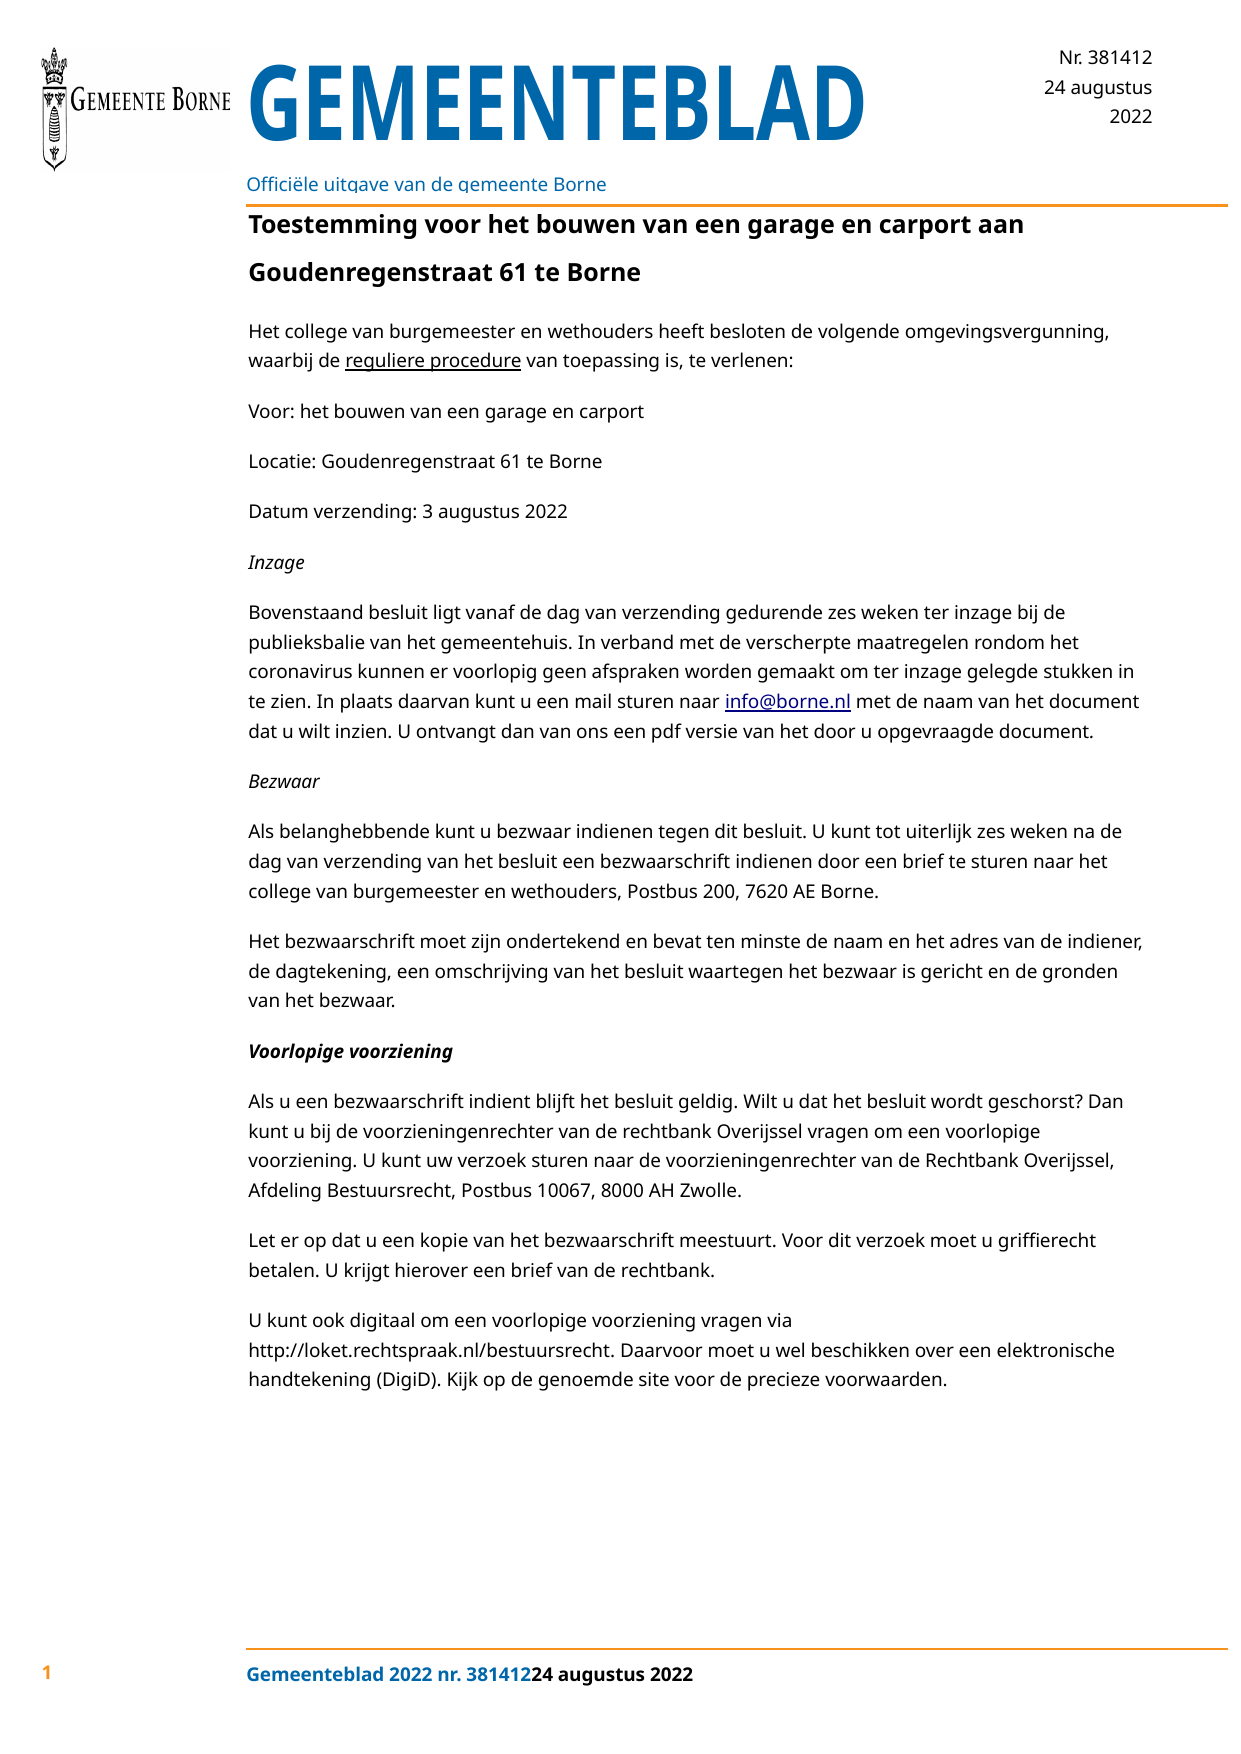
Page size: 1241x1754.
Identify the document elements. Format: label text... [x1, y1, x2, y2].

text Het college van burgemeester en wethouders heeft besloten de volgende omgevingsvergunning, waarbij de reguliere procedure van toepassing is, te verlenen: [248, 318, 1152, 373]
text Bezwaar [248, 768, 1152, 794]
text Let er op dat u een kopie van het bezwaarschrift meestuurt. Voor dit verzoek moet u griffierecht betalen. U krijgt hierover een brief van de rechtbank. [248, 1227, 1152, 1283]
text Voor: het bouwen van een garage en carport [248, 398, 1152, 424]
text Als belanghebbende kunt u bezwaar indienen tegen dit besluit. U kunt tot uiterlijk zes weken na de dag van verzending van het besluit een bezwaarschrift indienen door een brief te sturen naar het college van burgemeester en wethouders, Postbus 200, 7620 AE Borne. [248, 819, 1152, 904]
text Toestemming voor het bouwen van een garage en carport aan Goudenregenstraat 61 te Borne [248, 207, 1152, 288]
text Als u een bezwaarschrift indient blijft het besluit geldig. Wilt u dat het besluit wordt geschorst? Dan kunt u bij de voorzieningenrechter van de rechtbank Overijssel vragen om een voorlopige voorziening. U kunt uw verzoek sturen naar de voorzieningenrechter van de Rechtbank Overijssel, Afdeling Bestuursrecht, Postbus 10067, 8000 AH Zwolle. [248, 1088, 1152, 1203]
text Voorlopige voorziening [248, 1038, 1152, 1064]
text Locatie: Goudenregenstraat 61 te Borne [248, 448, 1152, 474]
text Het bezwaarschrift moet zijn ondertekend en bevat ten minste de naam en het adres van de indiener, de dagtekening, een omschrijving van het besluit waartegen het bezwaar is gericht en de gronden van het bezwaar. [248, 928, 1152, 1013]
text U kunt ook digitaal om een voorlopige voorziening vragen via http://loket.rechtspraak.nl/bestuursrecht. Daarvoor moet u wel beschikken over een elektronische handtekening (DigiD). Kijk op de genoemde site voor de precieze voorwaarden. [248, 1307, 1152, 1392]
text Inzage [248, 549, 1152, 575]
text Bovenstaand besluit ligt vanaf de dag van verzending gedurende zes weken ter inzage bij de publieksbalie van het gemeentehuis. In verband met de verscherpte maatregelen rondom het coronavirus kunnen er voorlopig geen afspraken worden gemaakt om ter inzage gelegde stukken in te zien. In plaats daarvan kunt u een mail sturen naar info@borne.nl met de naam van het document dat u wilt inzien. U ontvangt dan van ons een pdf versie van het door u opgevraagde document. [248, 599, 1152, 744]
picture [41, 47, 231, 172]
text Datum verzending: 3 augustus 2022 [248, 499, 1152, 524]
